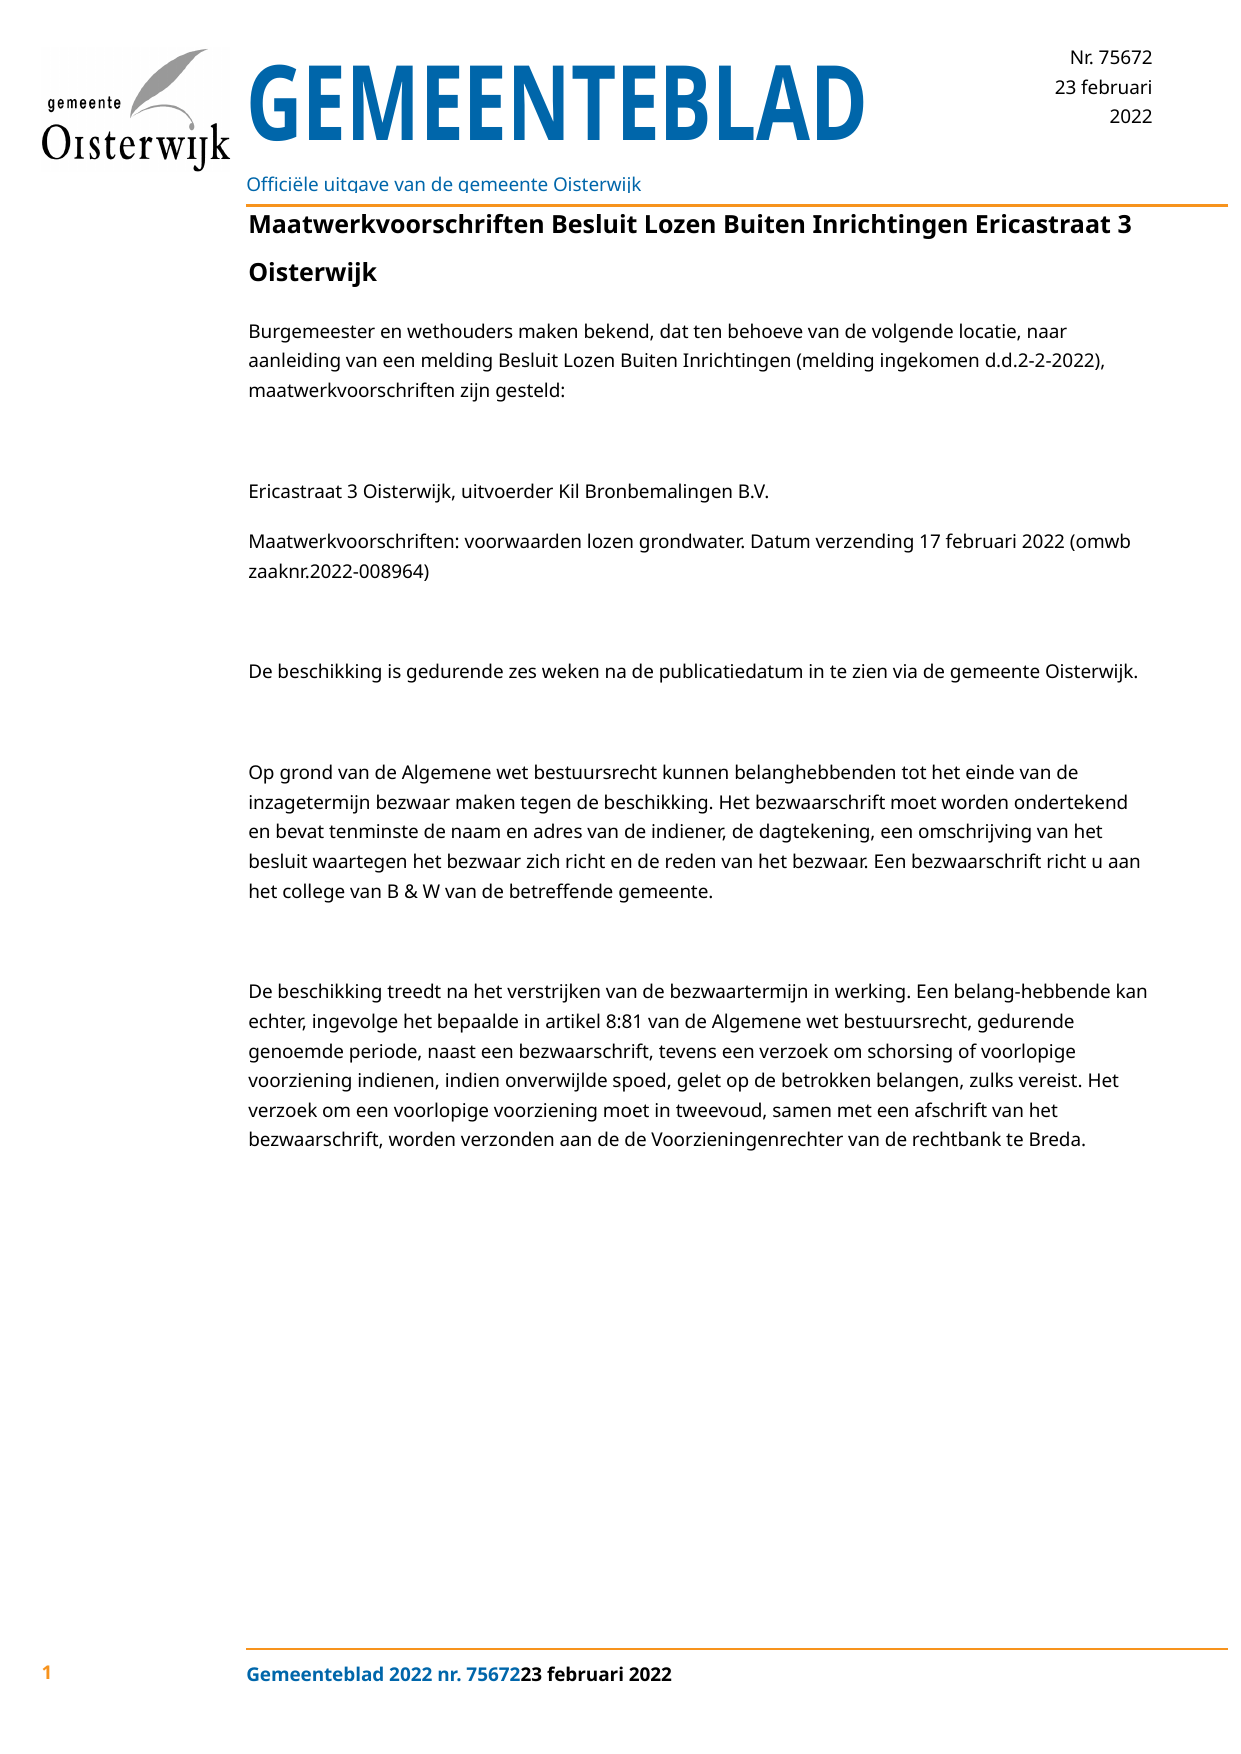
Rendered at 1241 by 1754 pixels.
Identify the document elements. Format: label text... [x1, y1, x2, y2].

text De beschikking is gedurende zes weken na de publicatiedatum in te zien via de gemeente Oisterwijk. [248, 659, 1152, 684]
text Op grond van de Algemene wet bestuursrecht kunnen belanghebbenden tot het einde van de inzagetermijn bezwaar maken tegen de beschikking. Het bezwaarschrift moet worden ondertekend en bevat tenminste de naam en adres van de indiener, de dagtekening, een omschrijving van het besluit waartegen het bezwaar zich richt en de reden van het bezwaar. Een bezwaarschrift richt u aan het college van B & W van de betreffende gemeente. [248, 759, 1152, 904]
text De beschikking treedt na het verstrijken van de bezwaartermijn in werking. Een belang-hebbende kan echter, ingevolge het bepaalde in artikel 8:81 van de Algemene wet bestuursrecht, gedurende genoemde periode, naast een bezwaarschrift, tevens een verzoek om schorsing of voorlopige voorziening indienen, indien onverwijlde spoed, gelet op de betrokken belangen, zulks vereist. Het verzoek om een voorlopige voorziening moet in tweevoud, samen met een afschrift van het bezwaarschrift, worden verzonden aan de de Voorzieningenrechter van de rechtbank te Breda. [248, 979, 1152, 1152]
picture [41, 47, 231, 172]
text Maatwerkvoorschriften Besluit Lozen Buiten Inrichtingen Ericastraat 3 Oisterwijk [248, 207, 1152, 288]
text Burgemeester en wethouders maken bekend, dat ten behoeve van de volgende locatie, naar aanleiding van een melding Besluit Lozen Buiten Inrichtingen (melding ingekomen d.d.2-2-2022), maatwerkvoorschriften zijn gesteld: [248, 318, 1152, 403]
text Maatwerkvoorschriften: voorwaarden lozen grondwater. Datum verzending 17 februari 2022 (omwb zaaknr.2022-008964) [248, 528, 1152, 584]
text Ericastraat 3 Oisterwijk, uitvoerder Kil Bronbemalingen B.V. [248, 478, 1152, 504]
